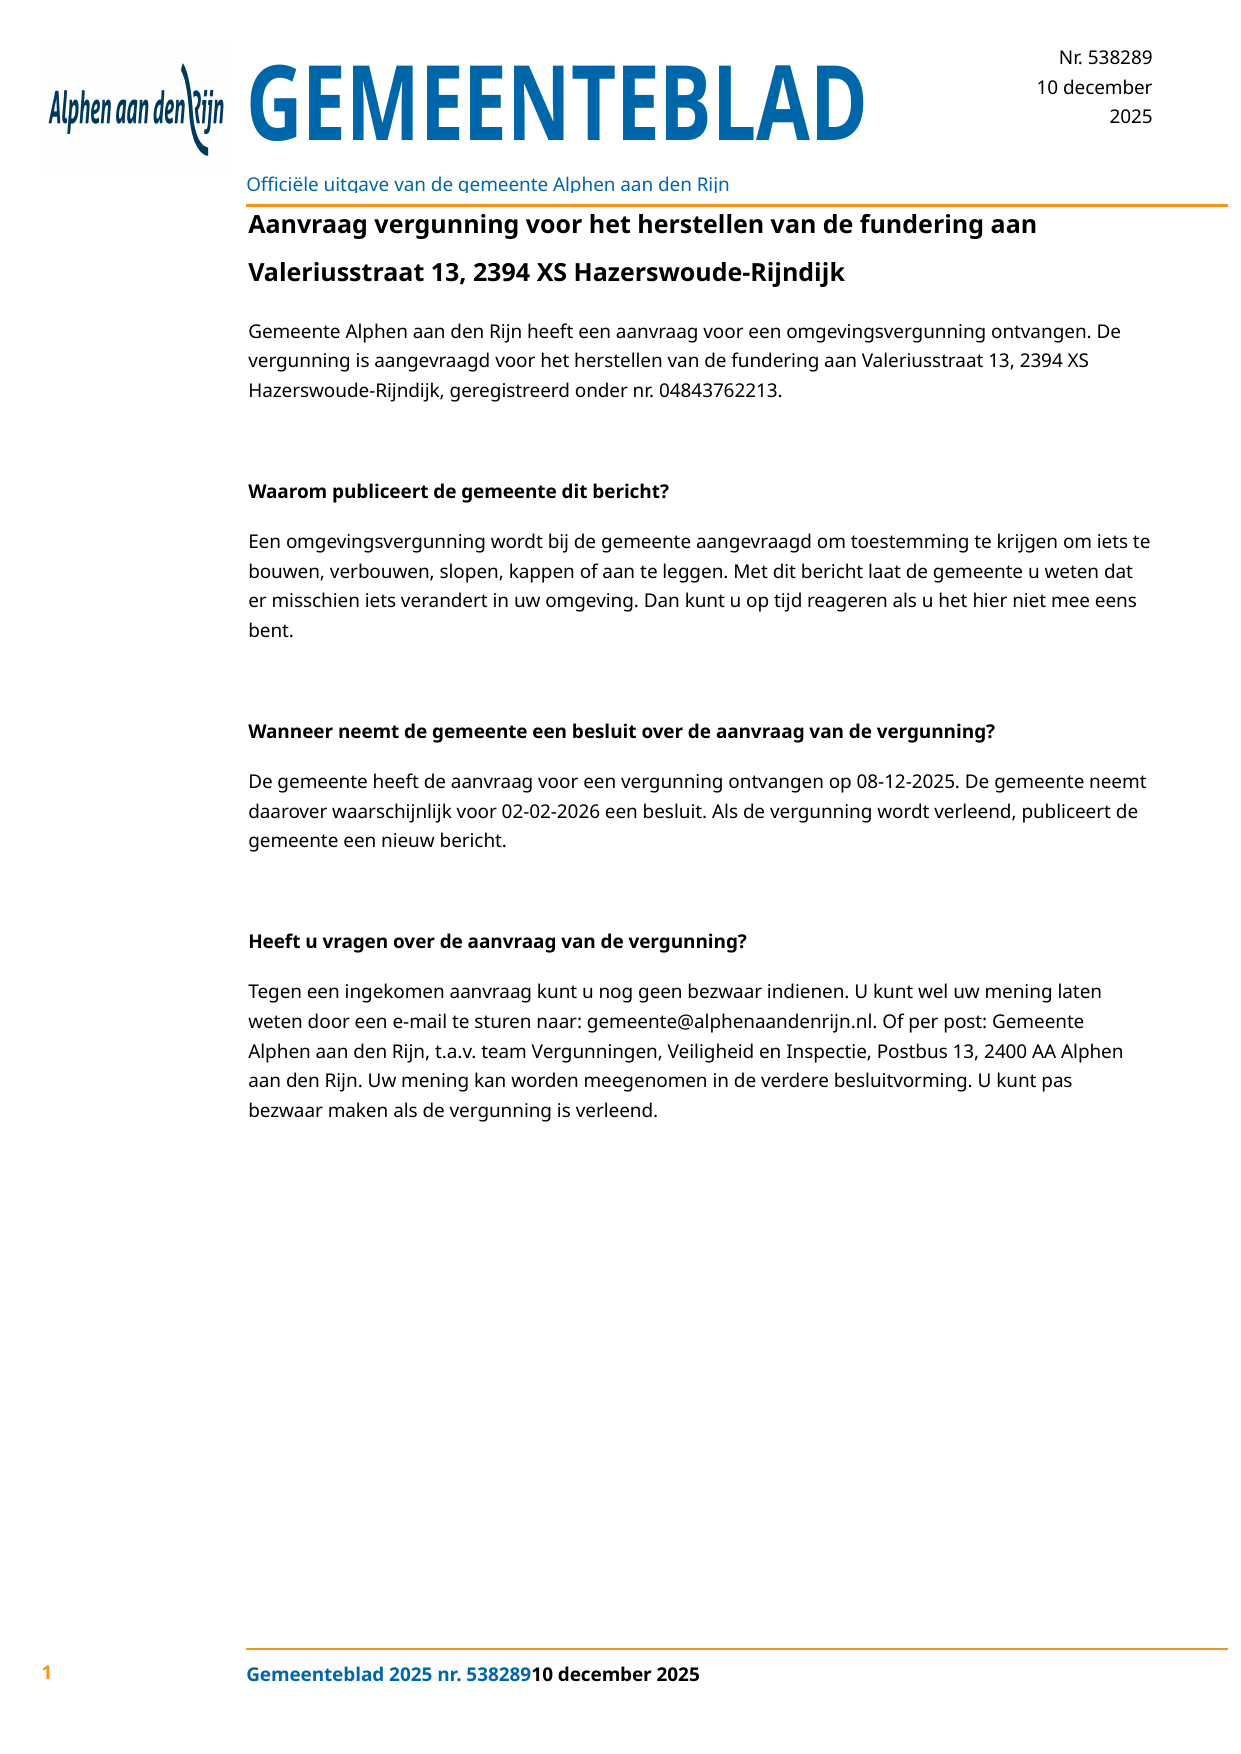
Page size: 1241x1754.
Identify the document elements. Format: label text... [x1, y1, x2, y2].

picture [41, 47, 231, 172]
text Een omgevingsvergunning wordt bij de gemeente aangevraagd om toestemming te krijgen om iets te bouwen, verbouwen, slopen, kappen of aan te leggen. Met dit bericht laat de gemeente u weten dat er misschien iets verandert in uw omgeving. Dan kunt u op tijd reageren als u het hier niet mee eens bent. [248, 528, 1152, 643]
text Tegen een ingekomen aanvraag kunt u nog geen bezwaar indienen. U kunt wel uw mening laten weten door een e-mail te sturen naar: gemeente@alphenaandenrijn.nl. Of per post: Gemeente Alphen aan den Rijn, t.a.v. team Vergunningen, Veiligheid en Inspectie, Postbus 13, 2400 AA Alphen aan den Rijn. Uw mening kan worden meegenomen in de verdere besluitvorming. U kunt pas bezwaar maken als de vergunning is verleend. [248, 979, 1152, 1123]
text Wanneer neemt de gemeente een besluit over de aanvraag van de vergunning? [248, 718, 1152, 744]
text Aanvraag vergunning voor het herstellen van de fundering aan Valeriusstraat 13, 2394 XS Hazerswoude-Rijndijk [248, 207, 1152, 288]
text De gemeente heeft de aanvraag voor een vergunning ontvangen op 08-12-2025. De gemeente neemt daarover waarschijnlijk voor 02-02-2026 een besluit. Als de vergunning wordt verleend, publiceert de gemeente een nieuw bericht. [248, 768, 1152, 853]
text Heeft u vragen over de aanvraag van de vergunning? [248, 928, 1152, 954]
text Waarom publiceert de gemeente dit bericht? [248, 478, 1152, 504]
text Gemeente Alphen aan den Rijn heeft een aanvraag voor een omgevingsvergunning ontvangen. De vergunning is aangevraagd voor het herstellen van de fundering aan Valeriusstraat 13, 2394 XS Hazerswoude-Rijndijk, geregistreerd onder nr. 04843762213. [248, 318, 1152, 403]
